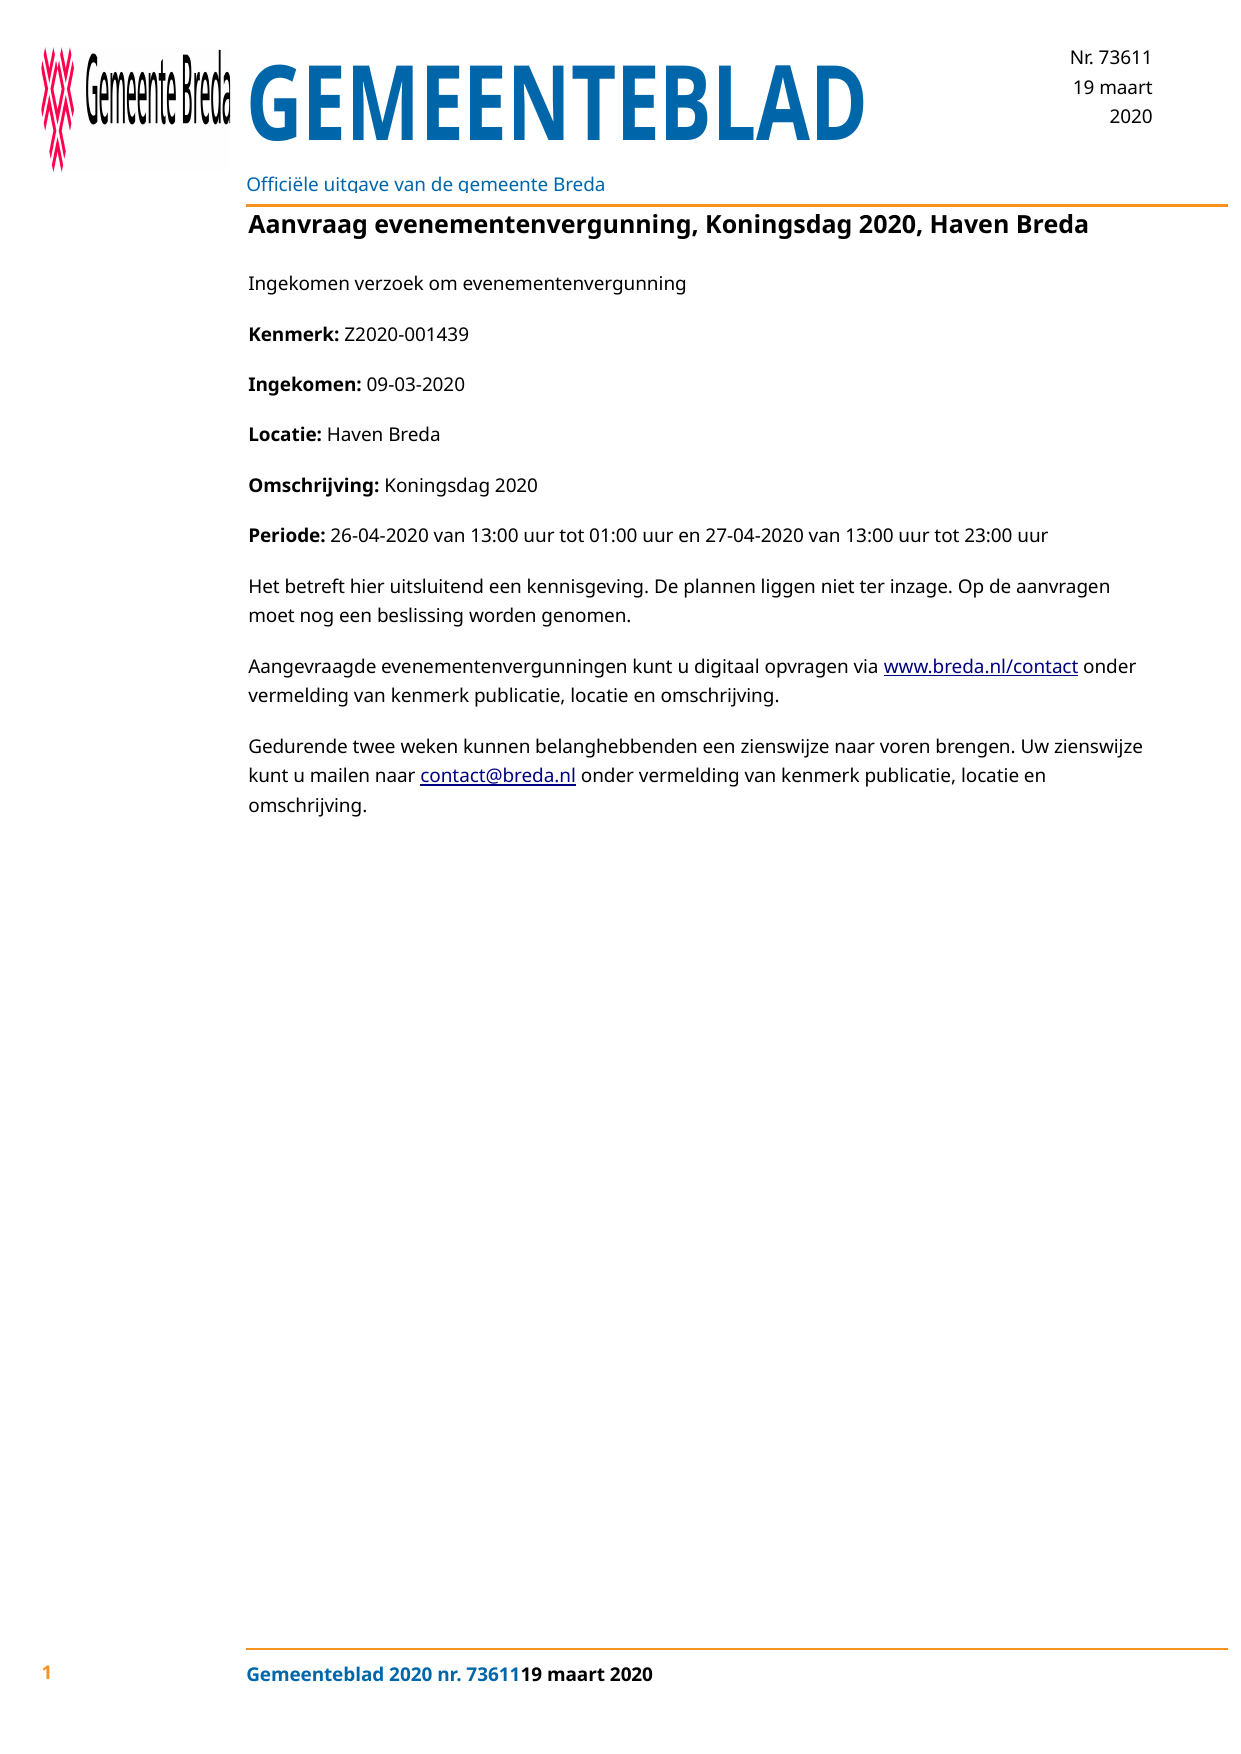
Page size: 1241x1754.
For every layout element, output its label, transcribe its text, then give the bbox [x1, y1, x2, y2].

text Gedurende twee weken kunnen belanghebbenden een zienswijze naar voren brengen. Uw zienswijze kunt u mailen naar contact@breda.nl onder vermelding van kenmerk publicatie, locatie en omschrijving. [248, 733, 1152, 818]
text Ingekomen: 09-03-2020 [248, 371, 1152, 397]
text Locatie: Haven Breda [248, 422, 1152, 447]
picture [41, 47, 231, 172]
text Kenmerk: Z2020-001439 [248, 321, 1152, 346]
text Het betreft hier uitsluitend een kennisgeving. De plannen liggen niet ter inzage. Op de aanvragen moet nog een beslissing worden genomen. [248, 573, 1152, 628]
text Ingekomen verzoek om evenementenvergunning [248, 270, 1152, 296]
text Omschrijving: Koningsdag 2020 [248, 472, 1152, 498]
text Periode: 26-04-2020 van 13:00 uur tot 01:00 uur en 27-04-2020 van 13:00 uur tot 23:00 uur [248, 522, 1152, 548]
text Aanvraag evenementenvergunning, Koningsdag 2020, Haven Breda [248, 207, 1152, 241]
text Aangevraagde evenementenvergunningen kunt u digitaal opvragen via www.breda.nl/contact onder vermelding van kenmerk publicatie, locatie en omschrijving. [248, 653, 1152, 708]
